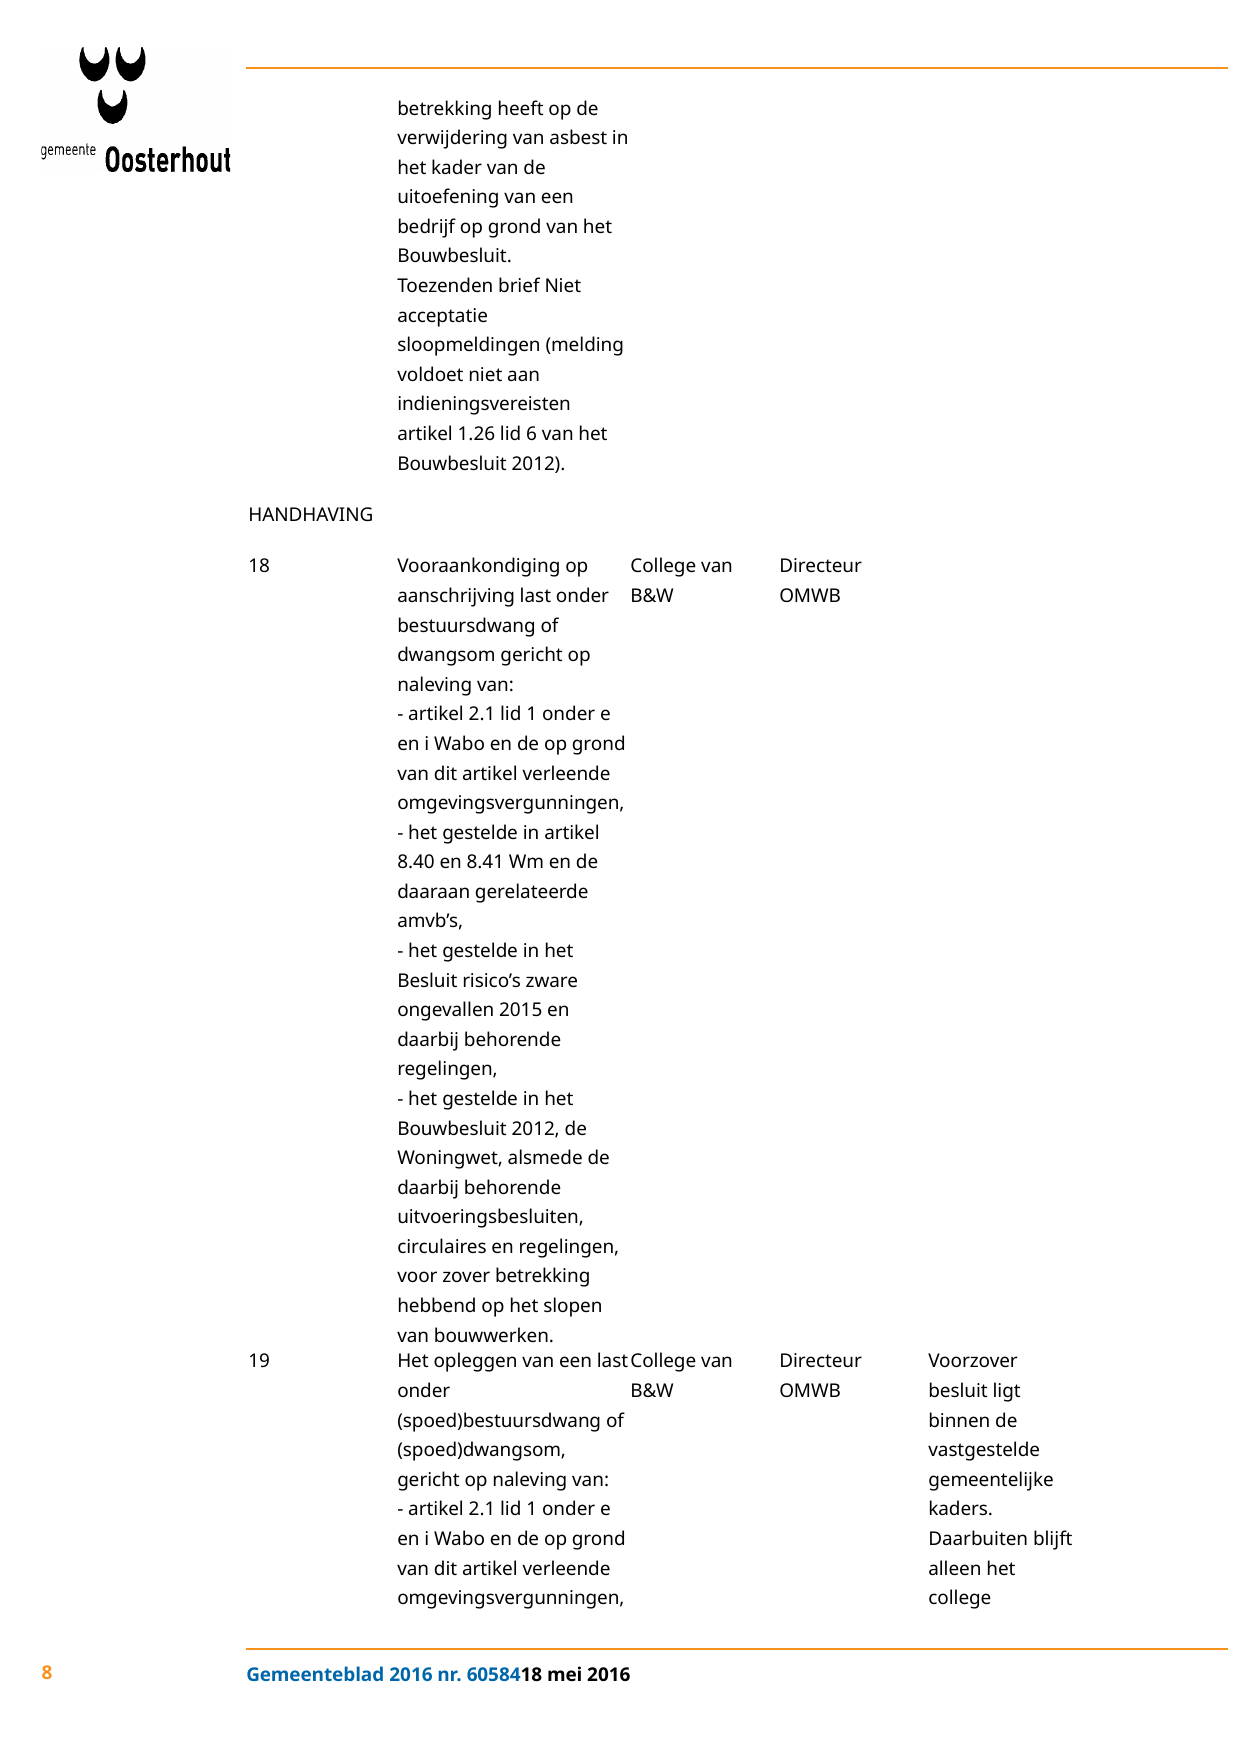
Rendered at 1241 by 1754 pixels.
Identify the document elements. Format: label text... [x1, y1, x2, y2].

table_cell [779, 95, 928, 476]
table_cell [248, 476, 1077, 501]
table_cell [248, 527, 397, 553]
table_cell Directeur OMWB [779, 553, 928, 1348]
picture [41, 47, 231, 172]
table_cell [779, 527, 928, 553]
table_cell Voorzover besluit ligt binnen de vastgestelde gemeentelijke kaders. Daarbuiten blijft alleen het college [928, 1348, 1077, 1610]
table_cell 19 [248, 1348, 397, 1610]
table_cell 18 [248, 553, 397, 1348]
table_cell Het opleggen van een last onder (spoed)bestuursdwang of (spoed)dwangsom, gericht op naleving van: - artikel 2.1 lid 1 onder e en i Wabo en de op grond van dit artikel verleende omgevingsvergunningen, [397, 1348, 630, 1610]
table_cell College van B&W [630, 1348, 779, 1610]
table_cell [397, 527, 630, 553]
table_cell Directeur OMWB [779, 1348, 928, 1610]
table_cell HANDHAVING [248, 501, 1077, 527]
table_cell [630, 527, 779, 553]
table_cell [630, 95, 779, 476]
table_cell betrekking heeft op de verwijdering van asbest in het kader van de uitoefening van een bedrijf op grond van het Bouwbesluit. Toezenden brief Niet acceptatie sloopmeldingen (melding voldoet niet aan indieningsvereisten artikel 1.26 lid 6 van het Bouwbesluit 2012). [397, 95, 630, 476]
table_cell [928, 553, 1077, 1348]
table_cell [928, 95, 1077, 476]
table_cell College van B&W [630, 553, 779, 1348]
table_cell [928, 527, 1077, 553]
table_cell [248, 95, 397, 476]
table_cell Vooraankondiging op aanschrijving last onder bestuursdwang of dwangsom gericht op naleving van: - artikel 2.1 lid 1 onder e en i Wabo en de op grond van dit artikel verleende omgevingsvergunningen, - het gestelde in artikel 8.40 en 8.41 Wm en de daaraan gerelateerde amvb’s, - het gestelde in het Besluit risico’s zware ongevallen 2015 en daarbij behorende regelingen, - het gestelde in het Bouwbesluit 2012, de Woningwet, alsmede de daarbij behorende uitvoeringsbesluiten, circulaires en regelingen, voor zover betrekking hebbend op het slopen van bouwwerken. [397, 553, 630, 1348]
